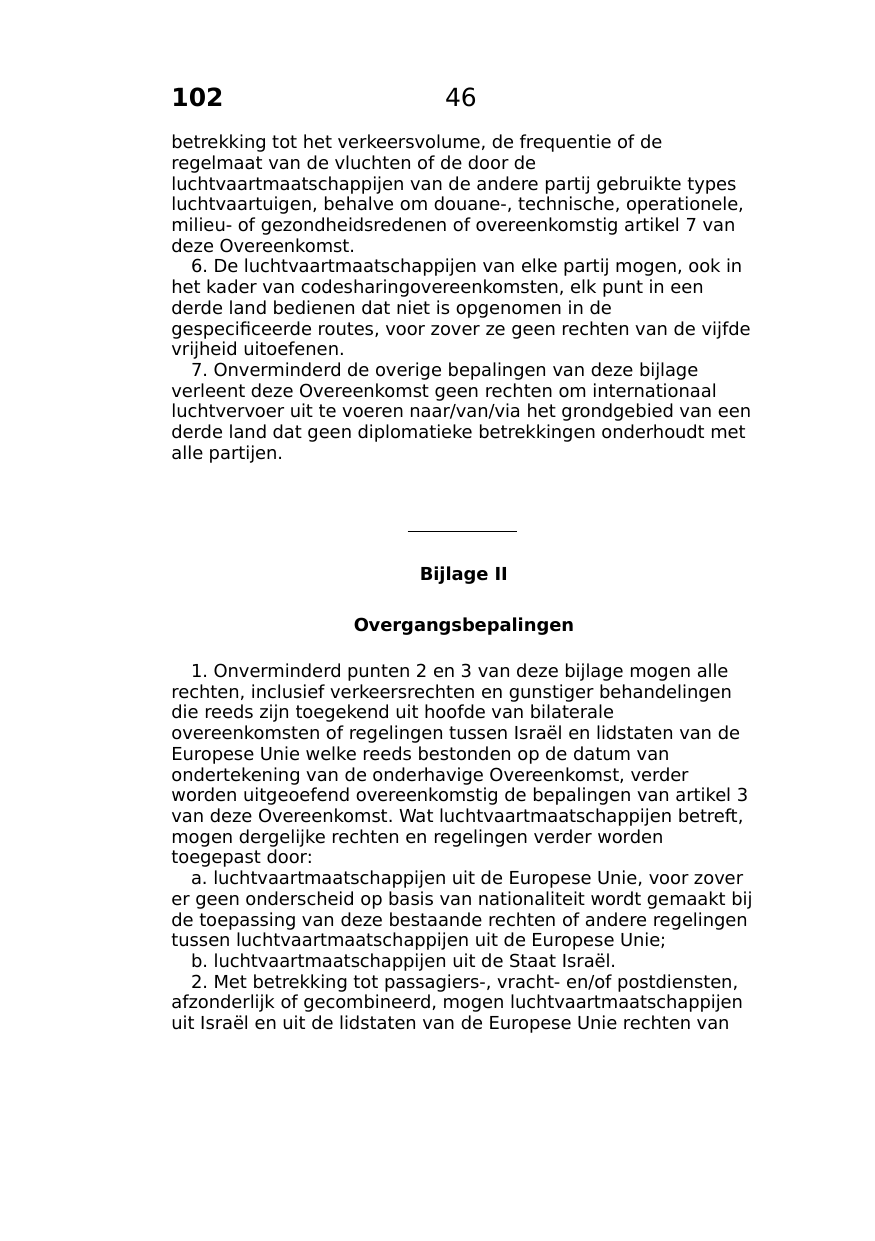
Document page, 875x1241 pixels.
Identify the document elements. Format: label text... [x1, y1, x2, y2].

text 1. Onverminderd punten 2 en 3 van deze bijlage mogen alle rechten, inclusief verkeersrechten en gunstiger behandelingen die reeds zijn toegekend uit hoofde van bilaterale overeenkomsten of regelingen tussen Israël en lidstaten van de Europese Unie welke reeds bestonden op de datum van ondertekening van de onderhavige Overeenkomst, verder worden uitgeoefend overeenkomstig de bepalingen van artikel 3 van deze Overeenkomst. Wat luchtvaartmaatschappijen betreft, mogen dergelijke rechten en regelingen verder worden toegepast door: [171, 661, 756, 868]
text 7. Onverminderd de overige bepalingen van deze bijlage verleent deze Overeenkomst geen rechten om internationaal luchtvervoer uit te voeren naar/van/via het grondgebied van een derde land dat geen diplomatieke betrekkingen onderhoudt met alle partijen. [171, 360, 756, 463]
text 2. Met betrekking tot passagiers-, vracht- en/of postdiensten, afzonderlijk of gecombineerd, mogen luchtvaartmaatschappijen uit Israël en uit de lidstaten van de Europese Unie rechten van [171, 972, 756, 1034]
subtitle Overgangsbepalingen [171, 615, 756, 636]
text betrekking tot het verkeersvolume, de frequentie of de regelmaat van de vluchten of de door de luchtvaartmaatschappijen van de andere partij gebruikte types luchtvaartuigen, behalve om douane-, technische, operationele, milieu- of gezondheidsredenen of overeenkomstig artikel 7 van deze Overeenkomst. [171, 132, 756, 256]
text 6. De luchtvaartmaatschappijen van elke partij mogen, ook in het kader van codesharingovereenkomsten, elk punt in een derde land bedienen dat niet is opgenomen in de gespecificeerde routes, voor zover ze geen rechten van de vijfde vrijheid uitoefenen. [171, 256, 756, 360]
text b. luchtvaartmaatschappijen uit de Staat Israël. [171, 951, 756, 972]
subtitle Bijlage II [171, 564, 756, 585]
text a. luchtvaartmaatschappijen uit de Europese Unie, voor zover er geen onderscheid op basis van nationaliteit wordt gemaakt bij de toepassing van deze bestaande rechten of andere regelingen tussen luchtvaartmaatschappijen uit de Europese Unie; [171, 868, 756, 951]
